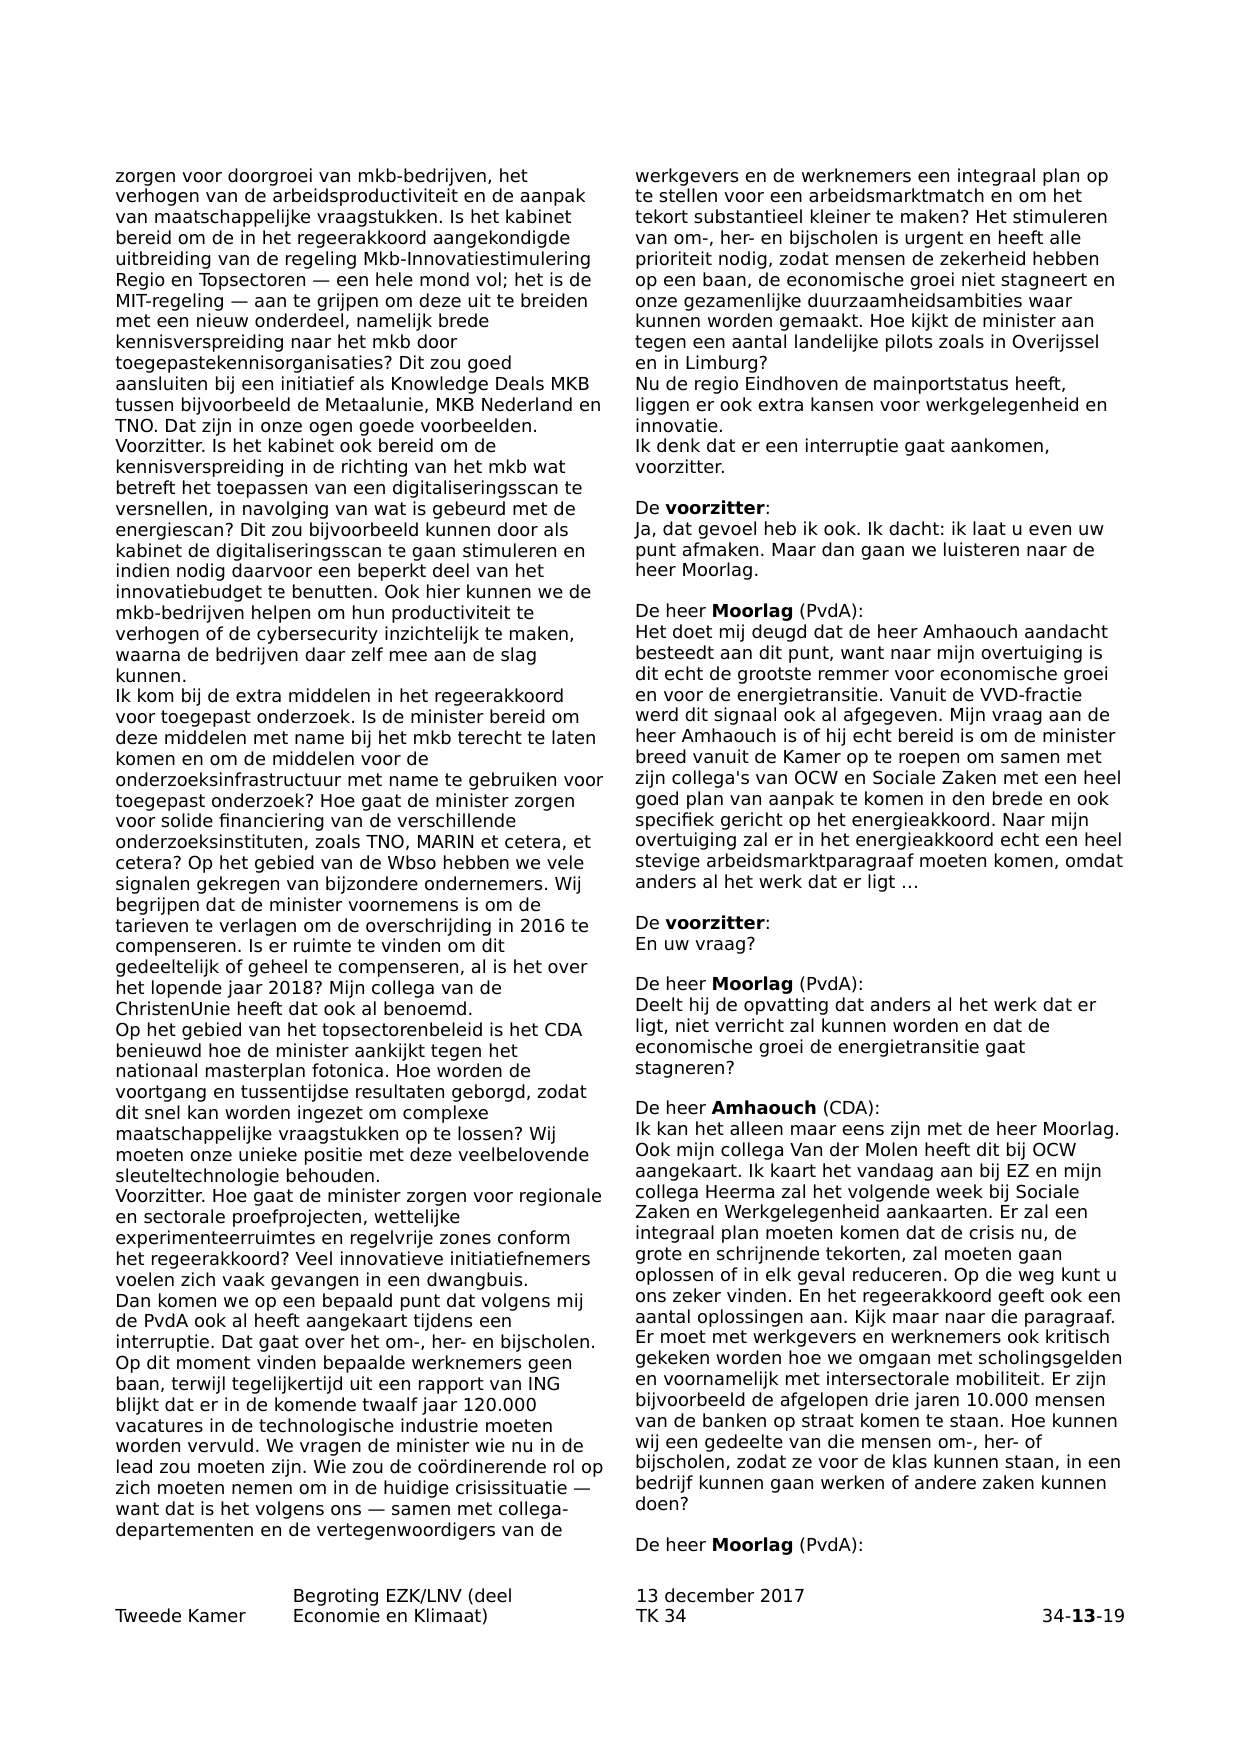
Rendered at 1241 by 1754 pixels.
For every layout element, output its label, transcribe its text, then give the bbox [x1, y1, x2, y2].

text Het doet mij deugd dat de heer Amhaouch aandacht besteedt aan dit punt, want naar mijn overtuiging is dit echt de grootste remmer voor economische groei en voor de energietransitie. Vanuit de VVD-fractie werd dit signaal ook al afgegeven. Mijn vraag aan de heer Amhaouch is of hij echt bereid is om de minister breed vanuit de Kamer op te roepen om samen met zijn collega's van OCW en Sociale Zaken met een heel goed plan van aanpak te komen in den brede en ook specifiek gericht op het energieakkoord. Naar mijn overtuiging zal er in het energieakkoord echt een heel stevige arbeidsmarktparagraaf moeten komen, omdat anders al het werk dat er ligt … [635, 622, 1125, 893]
text Voorzitter. Hoe gaat de minister zorgen voor regionale en sectorale proefprojecten, wettelijke experimenteerruimtes en regelvrije zones conform het regeerakkoord? Veel innovatieve initiatiefnemers voelen zich vaak gevangen in een dwangbuis. [115, 1186, 605, 1290]
text Dan komen we op een bepaald punt dat volgens mij de PvdA ook al heeft aangekaart tijdens een interruptie. Dat gaat over het om-, her- en bijscholen. Op dit moment vinden bepaalde werknemers geen baan, terwijl tegelijkertijd uit een rapport van ING blijkt dat er in de komende twaalf jaar 120.000 vacatures in de technologische industrie moeten worden vervuld. We vragen de minister wie nu in de lead zou moeten zijn. Wie zou de coördinerende rol op zich moeten nemen om in de huidige crisissituatie — want dat is het volgens ons — samen met collega-departementen en de vertegenwoordigers van de [115, 1290, 605, 1540]
text De voorzitter: [635, 498, 1125, 518]
text Voorzitter. Is het kabinet ook bereid om de kennisverspreiding in de richting van het mkb wat betreft het toepassen van een digitaliseringsscan te versnellen, in navolging van wat is gebeurd met de energiescan? Dit zou bijvoorbeeld kunnen door als kabinet de digitaliseringsscan te gaan stimuleren en indien nodig daarvoor een beperkt deel van het innovatiebudget te benutten. Ook hier kunnen we de mkb-bedrijven helpen om hun productiviteit te verhogen of de cybersecurity inzichtelijk te maken, waarna de bedrijven daar zelf mee aan de slag kunnen. [115, 436, 605, 686]
text Nu de regio Eindhoven de mainportstatus heeft, liggen er ook extra kansen voor werkgelegenheid en innovatie. [635, 374, 1125, 436]
text werkgevers en de werknemers een integraal plan op te stellen voor een arbeidsmarktmatch en om het tekort substantieel kleiner te maken? Het stimuleren van om-, her- en bijscholen is urgent en heeft alle prioriteit nodig, zodat mensen de zekerheid hebben op een baan, de economische groei niet stagneert en onze gezamenlijke duurzaamheidsambities waar kunnen worden gemaakt. Hoe kijkt de minister aan tegen een aantal landelijke pilots zoals in Overijssel en in Limburg? [635, 165, 1125, 374]
text Ik kan het alleen maar eens zijn met de heer Moorlag. Ook mijn collega Van der Molen heeft dit bij OCW aangekaart. Ik kaart het vandaag aan bij EZ en mijn collega Heerma zal het volgende week bij Sociale Zaken en Werkgelegenheid aankaarten. Er zal een integraal plan moeten komen dat de crisis nu, de grote en schrijnende tekorten, zal moeten gaan oplossen of in elk geval reduceren. Op die weg kunt u ons zeker vinden. En het regeerakkoord geeft ook een aantal oplossingen aan. Kijk maar naar die paragraaf. Er moet met werkgevers en werknemers ook kritisch gekeken worden hoe we omgaan met scholingsgelden en voornamelijk met intersectorale mobiliteit. Er zijn bijvoorbeeld de afgelopen drie jaren 10.000 mensen van de banken op straat komen te staan. Hoe kunnen wij een gedeelte van die mensen om-, her- of bijscholen, zodat ze voor de klas kunnen staan, in een bedrijf kunnen gaan werken of andere zaken kunnen doen? [635, 1119, 1125, 1515]
text De heer Moorlag (PvdA): [635, 601, 1125, 622]
text Deelt hij de opvatting dat anders al het werk dat er ligt, niet verricht zal kunnen worden en dat de economische groei de energietransitie gaat stagneren? [635, 995, 1125, 1078]
text En uw vraag? [635, 933, 1125, 954]
text De heer Moorlag (PvdA): [635, 974, 1125, 995]
text De heer Amhaouch (CDA): [635, 1098, 1125, 1119]
text Op het gebied van het topsectorenbeleid is het CDA benieuwd hoe de minister aankijkt tegen het nationaal masterplan fotonica. Hoe worden de voortgang en tussentijdse resultaten geborgd, zodat dit snel kan worden ingezet om complexe maatschappelijke vraagstukken op te lossen? Wij moeten onze unieke positie met deze veelbelovende sleuteltechnologie behouden. [115, 1019, 605, 1186]
text Ik kom bij de extra middelen in het regeerakkoord voor toegepast onderzoek. Is de minister bereid om deze middelen met name bij het mkb terecht te laten komen en om de middelen voor de onderzoeksinfrastructuur met name te gebruiken voor toegepast onderzoek? Hoe gaat de minister zorgen voor solide financiering van de verschillende onderzoeksinstituten, zoals TNO, MARIN et cetera, et cetera? Op het gebied van de Wbso hebben we vele signalen gekregen van bijzondere ondernemers. Wij begrijpen dat de minister voornemens is om de tarieven te verlagen om de overschrijding in 2016 te compenseren. Is er ruimte te vinden om dit gedeeltelijk of geheel te compenseren, al is het over het lopende jaar 2018? Mijn collega van de ChristenUnie heeft dat ook al benoemd. [115, 686, 605, 1019]
text Ja, dat gevoel heb ik ook. Ik dacht: ik laat u even uw punt afmaken. Maar dan gaan we luisteren naar de heer Moorlag. [635, 518, 1125, 581]
text De heer Moorlag (PvdA): [635, 1535, 1125, 1556]
text zorgen voor doorgroei van mkb-bedrijven, het verhogen van de arbeidsproductiviteit en de aanpak van maatschappelijke vraagstukken. Is het kabinet bereid om de in het regeerakkoord aangekondigde uitbreiding van de regeling Mkb-Innovatiestimulering Regio en Topsectoren — een hele mond vol; het is de MIT-regeling — aan te grijpen om deze uit te breiden met een nieuw onderdeel, namelijk brede kennisverspreiding naar het mkb door toegepastekennisorganisaties? Dit zou goed aansluiten bij een initiatief als Knowledge Deals MKB tussen bijvoorbeeld de Metaalunie, MKB Nederland en TNO. Dat zijn in onze ogen goede voorbeelden. [115, 165, 605, 436]
text Ik denk dat er een interruptie gaat aankomen, voorzitter. [635, 436, 1125, 478]
text De voorzitter: [635, 913, 1125, 933]
